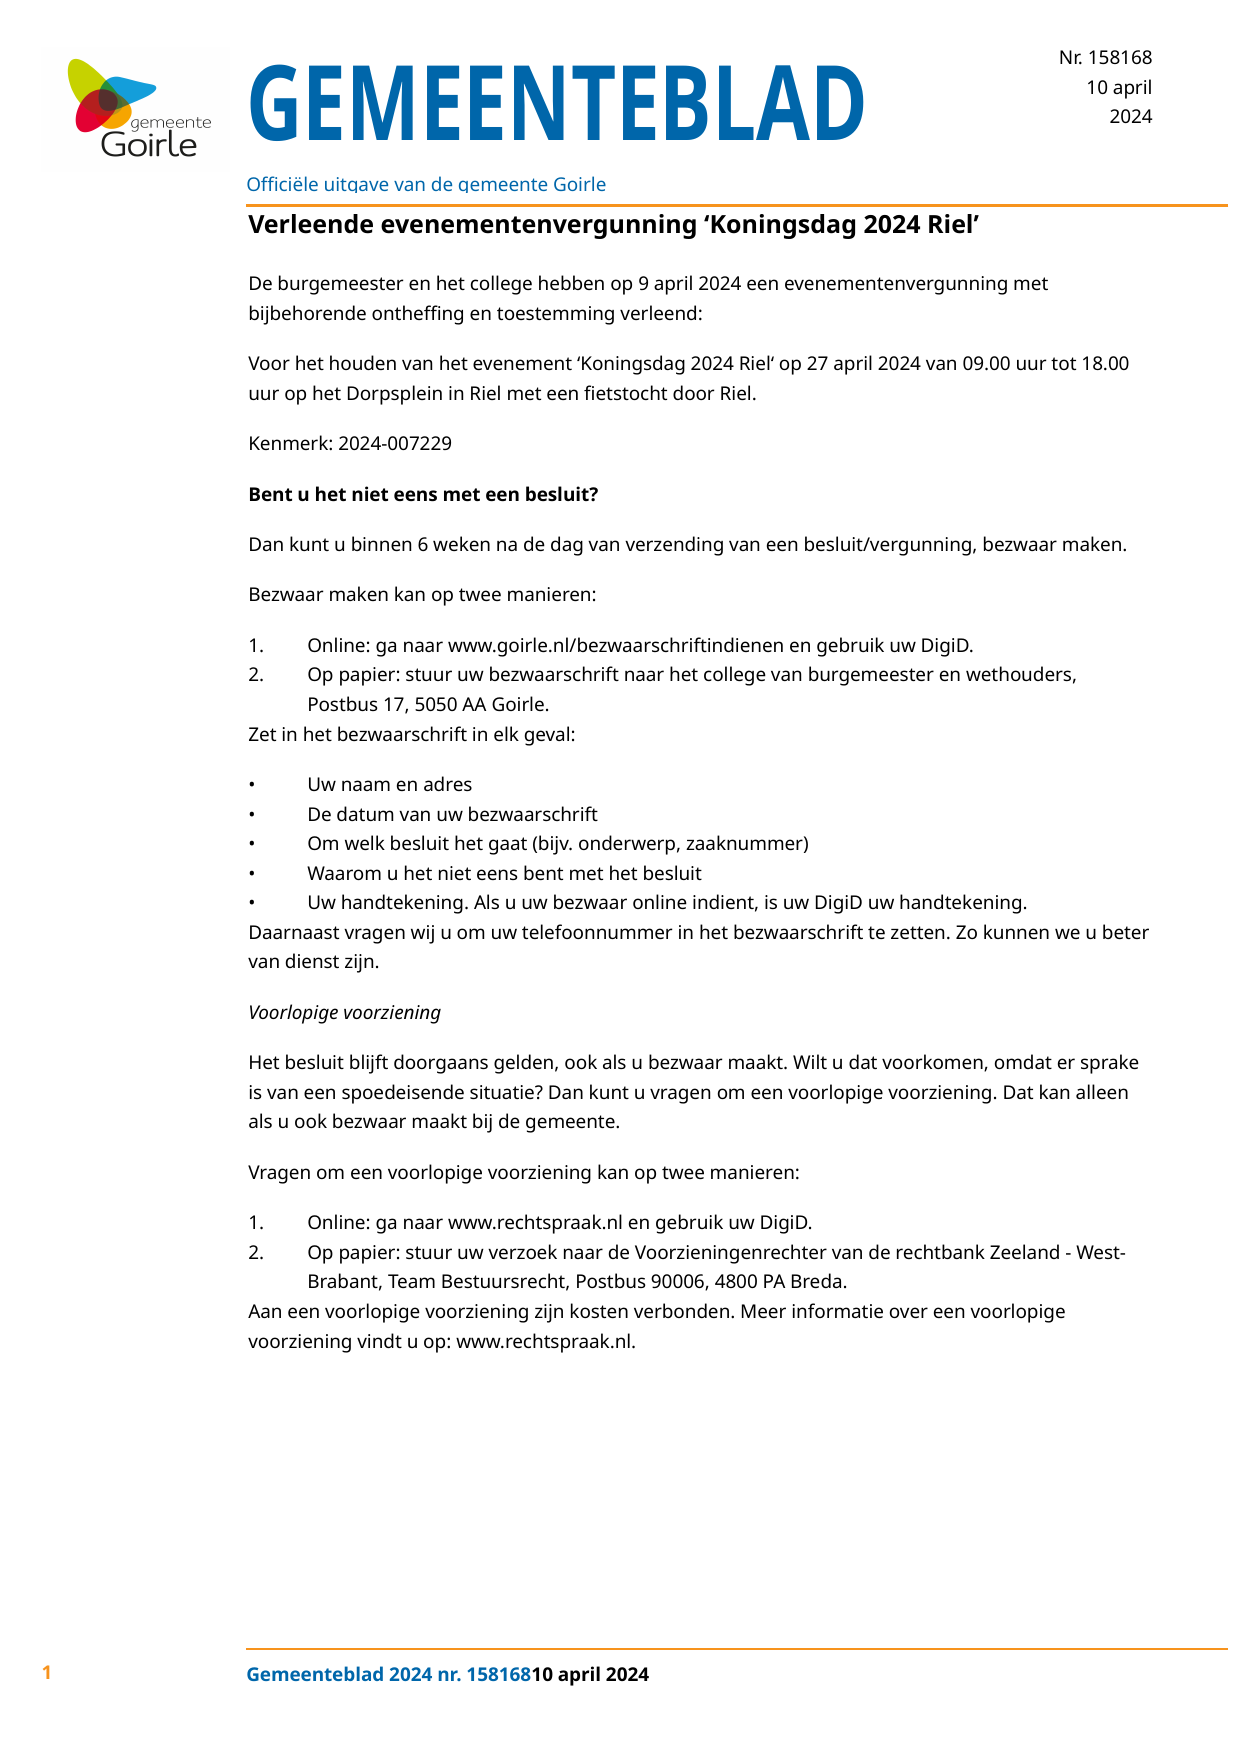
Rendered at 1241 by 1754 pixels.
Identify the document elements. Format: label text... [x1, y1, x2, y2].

list Op papier: stuur uw bezwaarschrift naar het college van burgemeester en wethouders, Postbus 17, 5050 AA Goirle. [248, 662, 1152, 717]
text Zet in het bezwaarschrift in elk geval: [248, 721, 1152, 746]
text Voorlopige voorziening [248, 999, 1152, 1025]
list Online: ga naar www.goirle.nl/bezwaarschriftindienen en gebruik uw DigiD. [248, 632, 1152, 658]
text Dan kunt u binnen 6 weken na de dag van verzending van een besluit/vergunning, bezwaar maken. [248, 531, 1152, 557]
list Uw naam en adres [248, 771, 1152, 797]
text De burgemeester en het college hebben op 9 april 2024 een evenementenvergunning met bijbehorende ontheffing en toestemming verleend: [248, 270, 1152, 326]
text Voor het houden van het evenement ‘Koningsdag 2024 Riel‘ op 27 april 2024 van 09.00 uur tot 18.00 uur op het Dorpsplein in Riel met een fietstocht door Riel. [248, 350, 1152, 406]
list Op papier: stuur uw verzoek naar de Voorzieningenrechter van de rechtbank Zeeland - West-Brabant, Team Bestuursrecht, Postbus 90006, 4800 PA Breda. [248, 1239, 1152, 1294]
text Bent u het niet eens met een besluit? [248, 481, 1152, 506]
text Bezwaar maken kan op twee manieren: [248, 582, 1152, 607]
text Vragen om een voorlopige voorziening kan op twee manieren: [248, 1159, 1152, 1185]
list Uw handtekening. Als u uw bezwaar online indient, is uw DigiD uw handtekening. [248, 889, 1152, 915]
text Het besluit blijft doorgaans gelden, ook als u bezwaar maakt. Wilt u dat voorkomen, omdat er sprake is van een spoedeisende situatie? Dan kunt u vragen om een voorlopige voorziening. Dat kan alleen als u ook bezwaar maakt bij de gemeente. [248, 1049, 1152, 1134]
list Waarom u het niet eens bent met het besluit [248, 860, 1152, 886]
text Kenmerk: 2024-007229 [248, 430, 1152, 456]
text Aan een voorlopige voorziening zijn kosten verbonden. Meer informatie over een voorlopige voorziening vindt u op: www.rechtspraak.nl. [248, 1298, 1152, 1353]
text Daarnaast vragen wij u om uw telefoonnummer in het bezwaarschrift te zetten. Zo kunnen we u beter van dienst zijn. [248, 919, 1152, 974]
list Online: ga naar www.rechtspraak.nl en gebruik uw DigiD. [248, 1209, 1152, 1235]
list De datum van uw bezwaarschrift [248, 801, 1152, 826]
text Verleende evenementenvergunning ‘Koningsdag 2024 Riel’ [248, 207, 1152, 241]
picture [41, 47, 231, 172]
list Om welk besluit het gaat (bijv. onderwerp, zaaknummer) [248, 830, 1152, 856]
